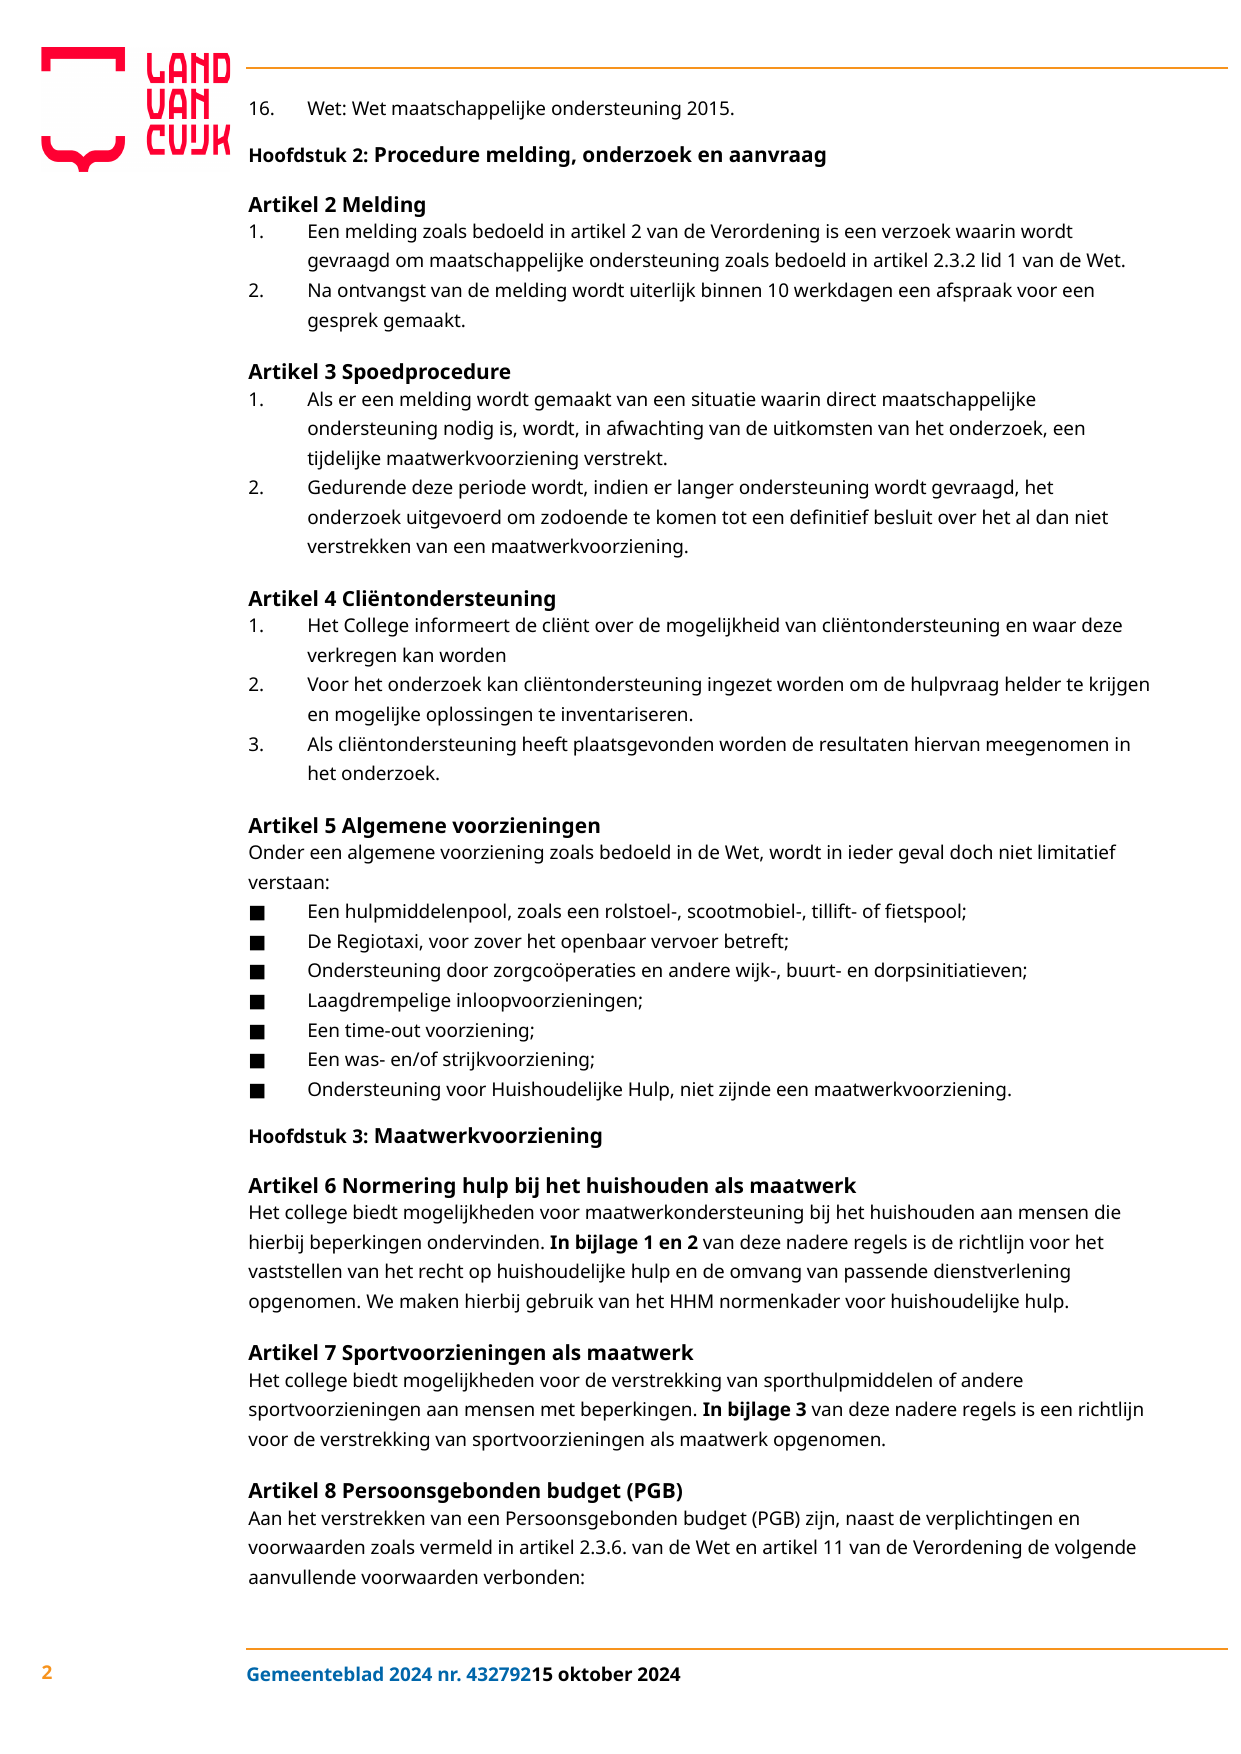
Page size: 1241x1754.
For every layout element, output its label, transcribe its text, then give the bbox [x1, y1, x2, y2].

text Het college biedt mogelijkheden voor de verstrekking van sporthulpmiddelen of andere sportvoorzieningen aan mensen met beperkingen. In bijlage 3 van deze nadere regels is een richtlijn voor de verstrekking van sportvoorzieningen als maatwerk opgenomen. [248, 1367, 1152, 1452]
picture [41, 47, 231, 172]
list Gedurende deze periode wordt, indien er langer ondersteuning wordt gevraagd, het onderzoek uitgevoerd om zodoende te komen tot een definitief besluit over het al dan niet verstrekken van een maatwerkvoorziening. [248, 474, 1152, 559]
list Voor het onderzoek kan cliëntondersteuning ingezet worden om de hulpvraag helder te krijgen en mogelijke oplossingen te inventariseren. [248, 672, 1152, 727]
list Een time-out voorziening; [248, 1017, 1152, 1042]
list De Regiotaxi, voor zover het openbaar vervoer betreft; [248, 928, 1152, 954]
list Laagdrempelige inloopvoorzieningen; [248, 987, 1152, 1013]
text Artikel 5 Algemene voorzieningen [248, 811, 1152, 839]
text Aan het verstrekken van een Persoonsgebonden budget (PGB) zijn, naast de verplichtingen en voorwaarden zoals vermeld in artikel 2.3.6. van de Wet en artikel 11 van de Verordening de volgende aanvullende voorwaarden verbonden: [248, 1505, 1152, 1590]
list Een melding zoals bedoeld in artikel 2 van de Verordening is een verzoek waarin wordt gevraagd om maatschappelijke ondersteuning zoals bedoeld in artikel 2.3.2 lid 1 van de Wet. [248, 218, 1152, 273]
text Artikel 3 Spoedprocedure [248, 357, 1152, 386]
text Artikel 7 Sportvoorzieningen als maatwerk [248, 1338, 1152, 1367]
list Een was- en/of strijkvoorziening; [248, 1046, 1152, 1072]
text Onder een algemene voorziening zoals bedoeld in de Wet, wordt in ieder geval doch niet limitatief verstaan: [248, 839, 1152, 894]
text Het college biedt mogelijkheden voor maatwerkondersteuning bij het huishouden aan mensen die hierbij beperkingen ondervinden. In bijlage 1 en 2 van deze nadere regels is de richtlijn voor het vaststellen van het recht op huishoudelijke hulp en de omvang van passende dienstverlening opgenomen. We maken hierbij gebruik van het HHM normenkader voor huishoudelijke hulp. [248, 1199, 1152, 1314]
list Als cliëntondersteuning heeft plaatsgevonden worden de resultaten hiervan meegenomen in het onderzoek. [248, 731, 1152, 786]
text Artikel 4 Cliëntondersteuning [248, 584, 1152, 612]
text Hoofdstuk 3: Maatwerkvoorziening [248, 1122, 1152, 1150]
list Na ontvangst van de melding wordt uiterlijk binnen 10 werkdagen een afspraak voor een gesprek gemaakt. [248, 277, 1152, 333]
list Een hulpmiddelenpool, zoals een rolstoel-, scootmobiel-, tillift- of fietspool; [248, 898, 1152, 924]
list Wet: Wet maatschappelijke ondersteuning 2015. [248, 95, 1152, 121]
list Het College informeert de cliënt over de mogelijkheid van cliëntondersteuning en waar deze verkregen kan worden [248, 612, 1152, 668]
list Ondersteuning door zorgcoöperaties en andere wijk-, buurt- en dorpsinitiatieven; [248, 958, 1152, 983]
text Hoofdstuk 2: Procedure melding, onderzoek en aanvraag [248, 140, 1152, 169]
list Ondersteuning voor Huishoudelijke Hulp, niet zijnde een maatwerkvoorziening. [248, 1076, 1152, 1102]
text Artikel 6 Normering hulp bij het huishouden als maatwerk [248, 1171, 1152, 1199]
list Als er een melding wordt gemaakt van een situatie waarin direct maatschappelijke ondersteuning nodig is, wordt, in afwachting van de uitkomsten van het onderzoek, een tijdelijke maatwerkvoorziening verstrekt. [248, 386, 1152, 471]
text Artikel 2 Melding [248, 190, 1152, 218]
text Artikel 8 Persoonsgebonden budget (PGB) [248, 1476, 1152, 1505]
